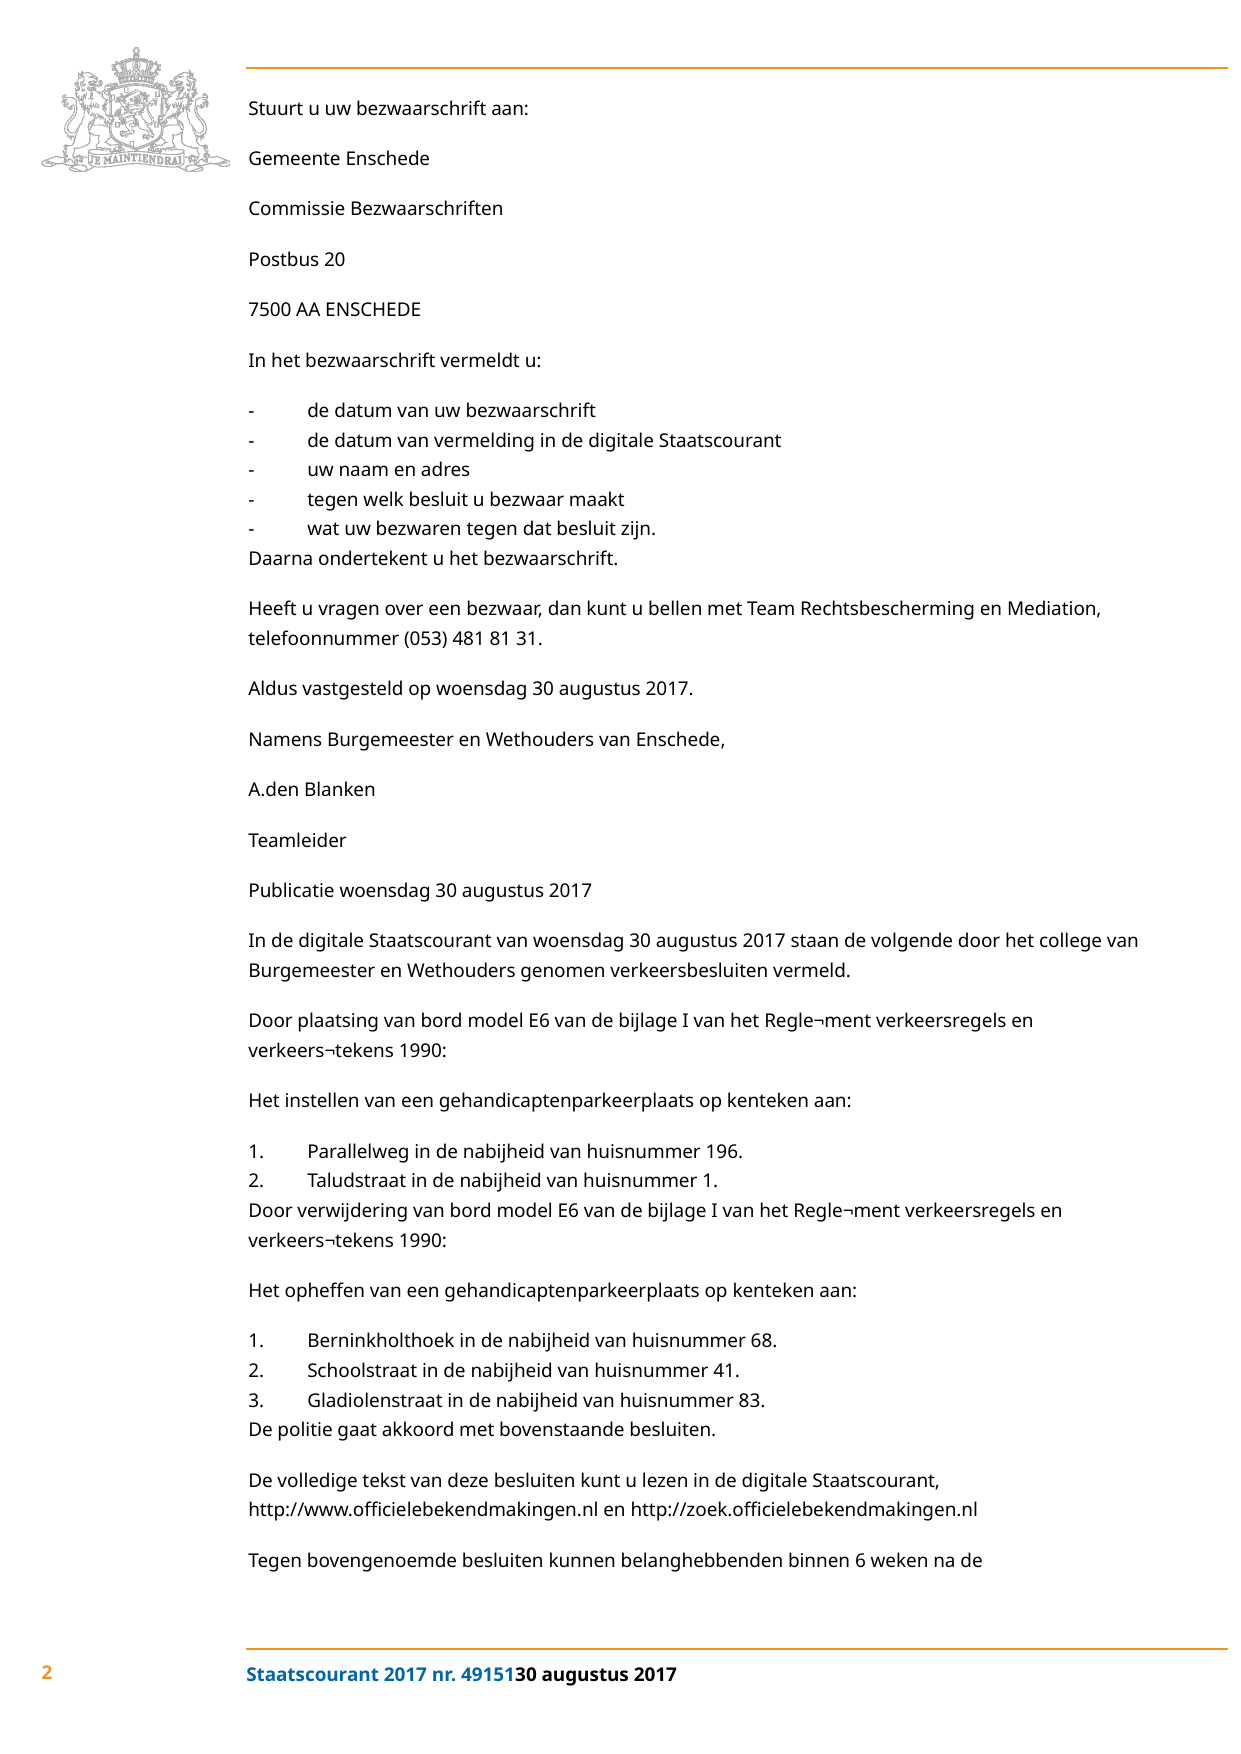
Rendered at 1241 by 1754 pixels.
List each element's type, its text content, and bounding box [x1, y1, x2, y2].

text In de digitale Staatscourant van woensdag 30 augustus 2017 staan de volgende door het college van Burgemeester en Wethouders genomen verkeersbesluiten vermeld. [248, 928, 1152, 983]
list Taludstraat in de nabijheid van huisnummer 1. [248, 1168, 1152, 1193]
text Het opheffen van een gehandicaptenparkeerplaats op kenteken aan: [248, 1277, 1152, 1303]
text 7500 AA ENSCHEDE [248, 296, 1152, 322]
list Parallelweg in de nabijheid van huisnummer 196. [248, 1138, 1152, 1164]
text Teamleider [248, 827, 1152, 853]
list Gladiolenstraat in de nabijheid van huisnummer 83. [248, 1387, 1152, 1413]
text Postbus 20 [248, 246, 1152, 272]
list tegen welk besluit u bezwaar maakt [248, 486, 1152, 512]
text Commissie Bezwaarschriften [248, 196, 1152, 221]
text De volledige tekst van deze besluiten kunt u lezen in de digitale Staatscourant, http://www.officielebekendmakingen.nl en http://zoek.officielebekendmakingen.nl [248, 1467, 1152, 1522]
text Namens Burgemeester en Wethouders van Enschede, [248, 726, 1152, 752]
list Schoolstraat in de nabijheid van huisnummer 41. [248, 1357, 1152, 1383]
list de datum van uw bezwaarschrift [248, 397, 1152, 423]
list wat uw bezwaren tegen dat besluit zijn. [248, 516, 1152, 541]
text In het bezwaarschrift vermeldt u: [248, 347, 1152, 373]
picture [41, 47, 231, 172]
text Het instellen van een gehandicaptenparkeerplaats op kenteken aan: [248, 1088, 1152, 1113]
text De politie gaat akkoord met bovenstaande besluiten. [248, 1416, 1152, 1442]
list uw naam en adres [248, 456, 1152, 482]
text Gemeente Enschede [248, 145, 1152, 171]
text Stuurt u uw bezwaarschrift aan: [248, 95, 1152, 121]
text Aldus vastgesteld op woensdag 30 augustus 2017. [248, 676, 1152, 701]
text Door plaatsing van bord model E6 van de bijlage I van het Regle¬ment verkeersregels en verkeers¬tekens 1990: [248, 1008, 1152, 1063]
text Heeft u vragen over een bezwaar, dan kunt u bellen met Team Rechtsbescherming en Mediation, telefoonnummer (053) 481 81 31. [248, 596, 1152, 651]
text Publicatie woensdag 30 augustus 2017 [248, 877, 1152, 903]
text Daarna ondertekent u het bezwaarschrift. [248, 545, 1152, 571]
list Berninkholthoek in de nabijheid van huisnummer 68. [248, 1328, 1152, 1353]
text Tegen bovengenoemde besluiten kunnen belanghebbenden binnen 6 weken na de [248, 1547, 1152, 1573]
list de datum van vermelding in de digitale Staatscourant [248, 427, 1152, 453]
text A.den Blanken [248, 776, 1152, 802]
text Door verwijdering van bord model E6 van de bijlage I van het Regle¬ment verkeersregels en verkeers¬tekens 1990: [248, 1197, 1152, 1253]
